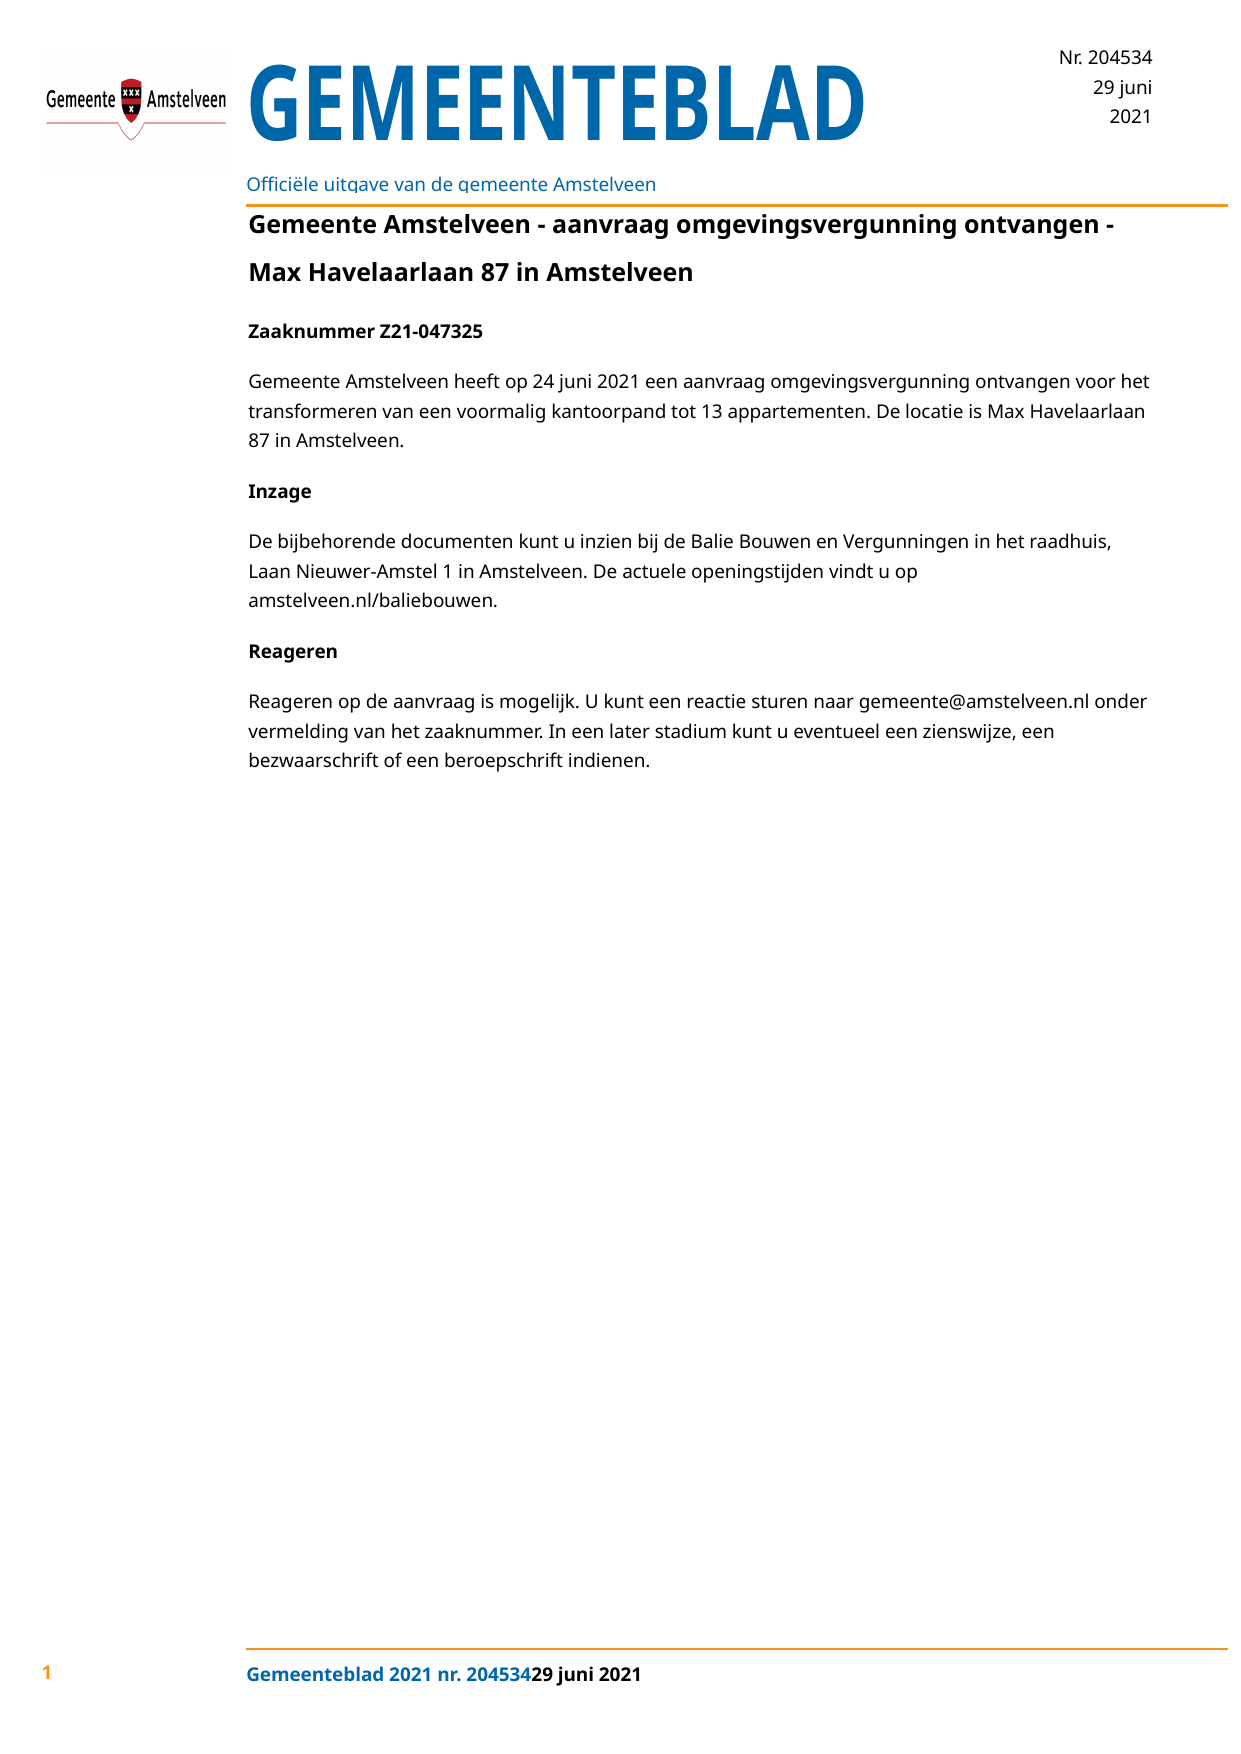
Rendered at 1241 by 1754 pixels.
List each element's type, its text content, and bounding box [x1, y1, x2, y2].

text Inzage [248, 478, 1152, 504]
text Zaaknummer Z21-047325 [248, 318, 1152, 344]
text Gemeente Amstelveen heeft op 24 juni 2021 een aanvraag omgevingsvergunning ontvangen voor het transformeren van een voormalig kantoorpand tot 13 appartementen. De locatie is Max Havelaarlaan 87 in Amstelveen. [248, 368, 1152, 453]
text Gemeente Amstelveen - aanvraag omgevingsvergunning ontvangen - Max Havelaarlaan 87 in Amstelveen [248, 207, 1152, 288]
text De bijbehorende documenten kunt u inzien bij de Balie Bouwen en Vergunningen in het raadhuis, Laan Nieuwer-Amstel 1 in Amstelveen. De actuele openingstijden vindt u op amstelveen.nl/baliebouwen. [248, 528, 1152, 613]
text Reageren [248, 638, 1152, 664]
picture [41, 47, 231, 172]
text Reageren op de aanvraag is mogelijk. U kunt een reactie sturen naar gemeente@amstelveen.nl onder vermelding van het zaaknummer. In een later stadium kunt u eventueel een zienswijze, een bezwaarschrift of een beroepschrift indienen. [248, 688, 1152, 773]
